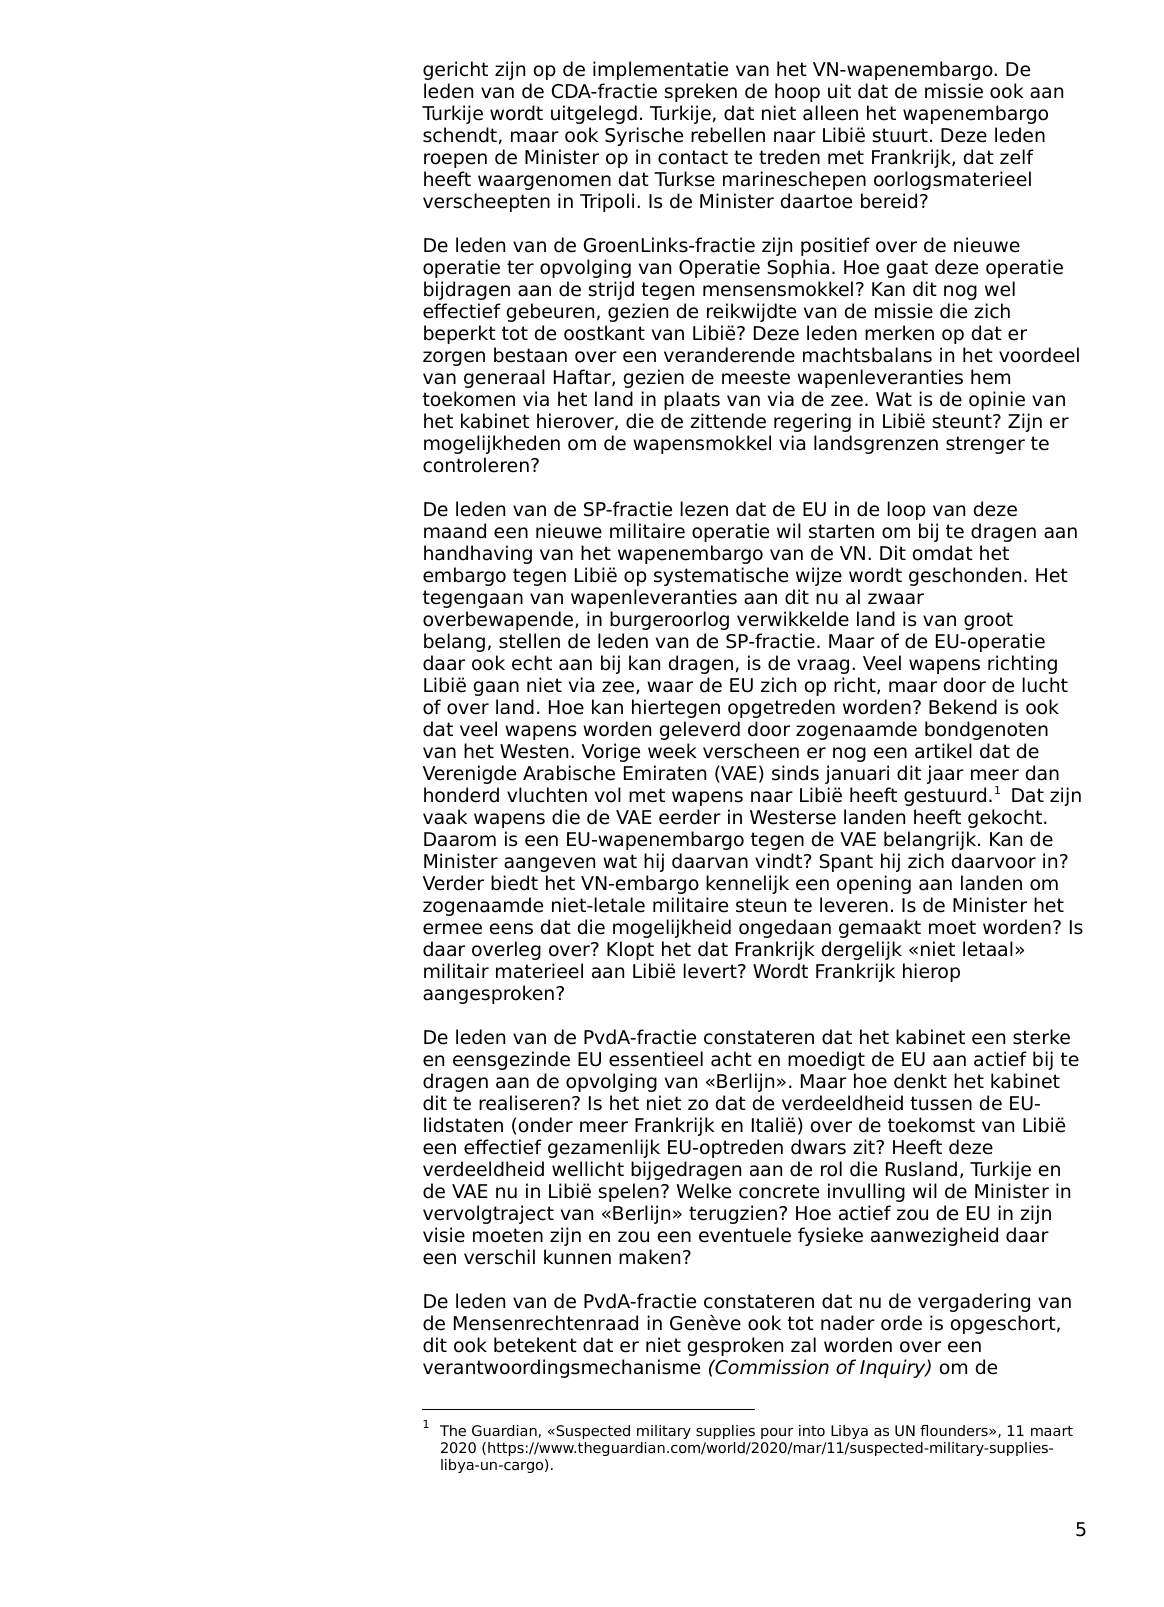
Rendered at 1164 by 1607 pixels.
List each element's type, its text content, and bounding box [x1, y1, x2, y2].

text De leden van de GroenLinks-fractie zijn positief over de nieuwe operatie ter opvolging van Operatie Sophia. Hoe gaat deze operatie bijdragen aan de strijd tegen mensensmokkel? Kan dit nog wel effectief gebeuren, gezien de reikwijdte van de missie die zich beperkt tot de oostkant van Libië? Deze leden merken op dat er zorgen bestaan over een veranderende machtsbalans in het voordeel van generaal Haftar, gezien de meeste wapenleveranties hem toekomen via het land in plaats van via de zee. Wat is de opinie van het kabinet hierover, die de zittende regering in Libië steunt? Zijn er mogelijkheden om de wapensmokkel via landsgrenzen strenger te controleren? [422, 235, 1087, 477]
text gericht zijn op de implementatie van het VN-wapenembargo. De leden van de CDA-fractie spreken de hoop uit dat de missie ook aan Turkije wordt uitgelegd. Turkije, dat niet alleen het wapenembargo schendt, maar ook Syrische rebellen naar Libië stuurt. Deze leden roepen de Minister op in contact te treden met Frankrijk, dat zelf heeft waargenomen dat Turkse marineschepen oorlogsmaterieel verscheepten in Tripoli. Is de Minister daartoe bereid? [422, 59, 1087, 213]
text De leden van de SP-fractie lezen dat de EU in de loop van deze maand een nieuwe militaire operatie wil starten om bij te dragen aan handhaving van het wapenembargo van de VN. Dit omdat het embargo tegen Libië op systematische wijze wordt geschonden. Het tegengaan van wapenleveranties aan dit nu al zwaar overbewapende, in burgeroorlog verwikkelde land is van groot belang, stellen de leden van de SP-fractie. Maar of de EU-operatie daar ook echt aan bij kan dragen, is de vraag. Veel wapens richting Libië gaan niet via zee, waar de EU zich op richt, maar door de lucht of over land. Hoe kan hiertegen opgetreden worden? Bekend is ook dat veel wapens worden geleverd door zogenaamde bondgenoten van het Westen. Vorige week verscheen er nog een artikel dat de Verenigde Arabische Emiraten (VAE) sinds januari dit jaar meer dan honderd vluchten vol met wapens naar Libië heeft gestuurd. Dat zijn vaak wapens die de VAE eerder in Westerse landen heeft gekocht. Daarom is een EU-wapenembargo tegen de VAE belangrijk. Kan de Minister aangeven wat hij daarvan vindt? Spant hij zich daarvoor in? Verder biedt het VN-embargo kennelijk een opening aan landen om zogenaamde niet-letale militaire steun te leveren. Is de Minister het ermee eens dat die mogelijkheid ongedaan gemaakt moet worden? Is daar overleg over? Klopt het dat Frankrijk dergelijk «niet letaal» militair materieel aan Libië levert? Wordt Frankrijk hierop aangesproken? [422, 499, 1087, 1004]
text De leden van de PvdA-fractie constateren dat nu de vergadering van de Mensenrechtenraad in Genève ook tot nader orde is opgeschort, dit ook betekent dat er niet gesproken zal worden over een verantwoordingsmechanisme (Commission of Inquiry) om de [422, 1291, 1087, 1379]
text The Guardian, «Suspected military supplies pour into Libya as UN flounders», 11 maart 2020 (https://www.theguardian.com/world/2020/mar/11/suspected-military-supplies-libya-un-cargo). [422, 1418, 1087, 1474]
text De leden van de PvdA-fractie constateren dat het kabinet een sterke en eensgezinde EU essentieel acht en moedigt de EU aan actief bij te dragen aan de opvolging van «Berlijn». Maar hoe denkt het kabinet dit te realiseren? Is het niet zo dat de verdeeldheid tussen de EU-lidstaten (onder meer Frankrijk en Italië) over de toekomst van Libië een effectief gezamenlijk EU-optreden dwars zit? Heeft deze verdeeldheid wellicht bijgedragen aan de rol die Rusland, Turkije en de VAE nu in Libië spelen? Welke concrete invulling wil de Minister in vervolgtraject van «Berlijn» terugzien? Hoe actief zou de EU in zijn visie moeten zijn en zou een eventuele fysieke aanwezigheid daar een verschil kunnen maken? [422, 1027, 1087, 1268]
